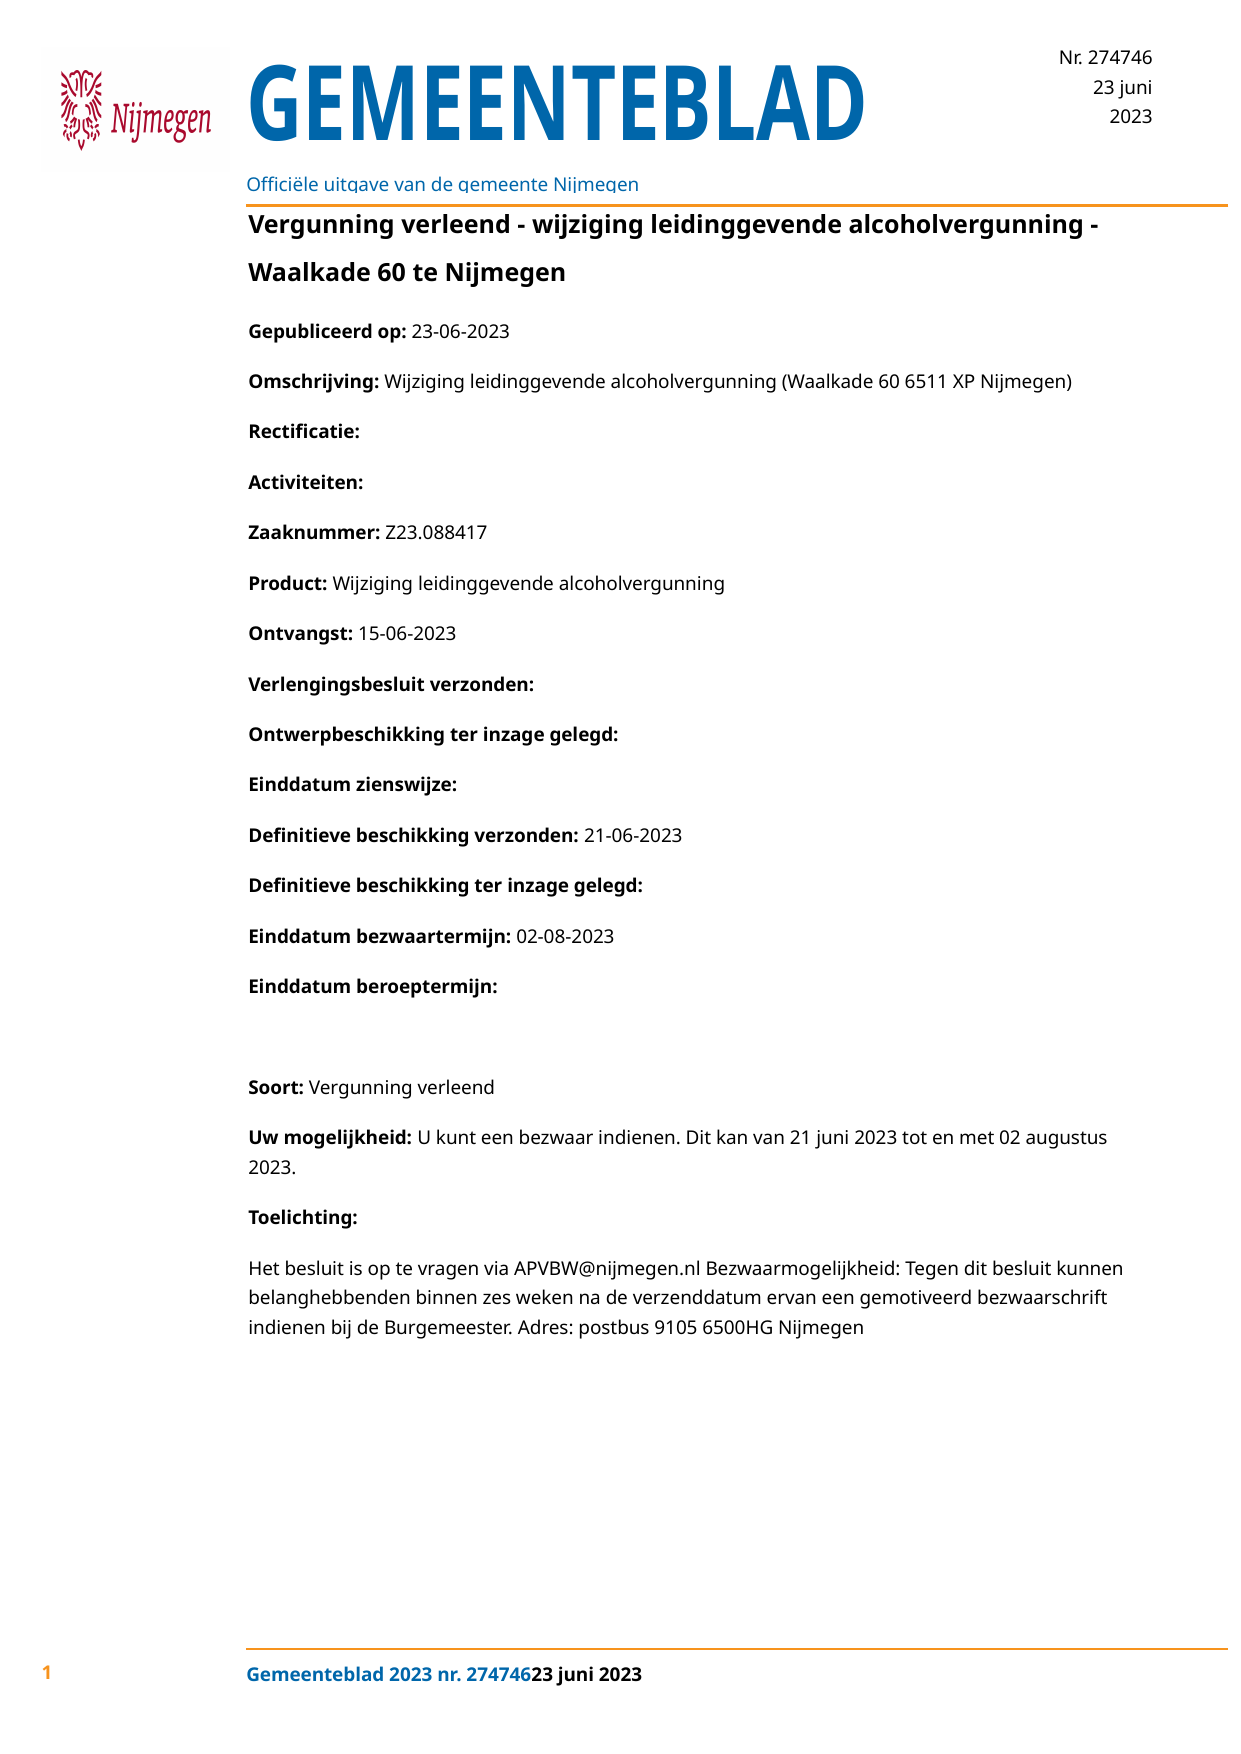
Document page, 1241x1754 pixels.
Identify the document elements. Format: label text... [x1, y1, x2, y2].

text Ontvangst: 15-06-2023 [248, 620, 1152, 646]
text Vergunning verleend - wijziging leidinggevende alcoholvergunning - Waalkade 60 te Nijmegen [248, 207, 1152, 288]
text Toelichting: [248, 1204, 1152, 1230]
text Activiteiten: [248, 469, 1152, 495]
text Einddatum beroeptermijn: [248, 973, 1152, 999]
text Definitieve beschikking ter inzage gelegd: [248, 872, 1152, 898]
text Verlengingsbesluit verzonden: [248, 671, 1152, 697]
picture [41, 47, 231, 172]
text Gepubliceerd op: 23-06-2023 [248, 318, 1152, 344]
text Einddatum zienswijze: [248, 772, 1152, 797]
text Uw mogelijkheid: U kunt een bezwaar indienen. Dit kan van 21 juni 2023 tot en met 02 augustus 2023. [248, 1124, 1152, 1180]
text Rectificatie: [248, 419, 1152, 444]
text Soort: Vergunning verleend [248, 1074, 1152, 1100]
text Einddatum bezwaartermijn: 02-08-2023 [248, 923, 1152, 949]
text Definitieve beschikking verzonden: 21-06-2023 [248, 822, 1152, 848]
text Het besluit is op te vragen via APVBW@nijmegen.nl Bezwaarmogelijkheid: Tegen dit besluit kunnen belanghebbenden binnen zes weken na de verzenddatum ervan een gemotiveerd bezwaarschrift indienen bij de Burgemeester. Adres: postbus 9105 6500HG Nijmegen [248, 1255, 1152, 1340]
text Ontwerpbeschikking ter inzage gelegd: [248, 721, 1152, 747]
text Zaaknummer: Z23.088417 [248, 519, 1152, 545]
text Omschrijving: Wijziging leidinggevende alcoholvergunning (Waalkade 60 6511 XP Nijmegen) [248, 368, 1152, 394]
text Product: Wijziging leidinggevende alcoholvergunning [248, 570, 1152, 596]
